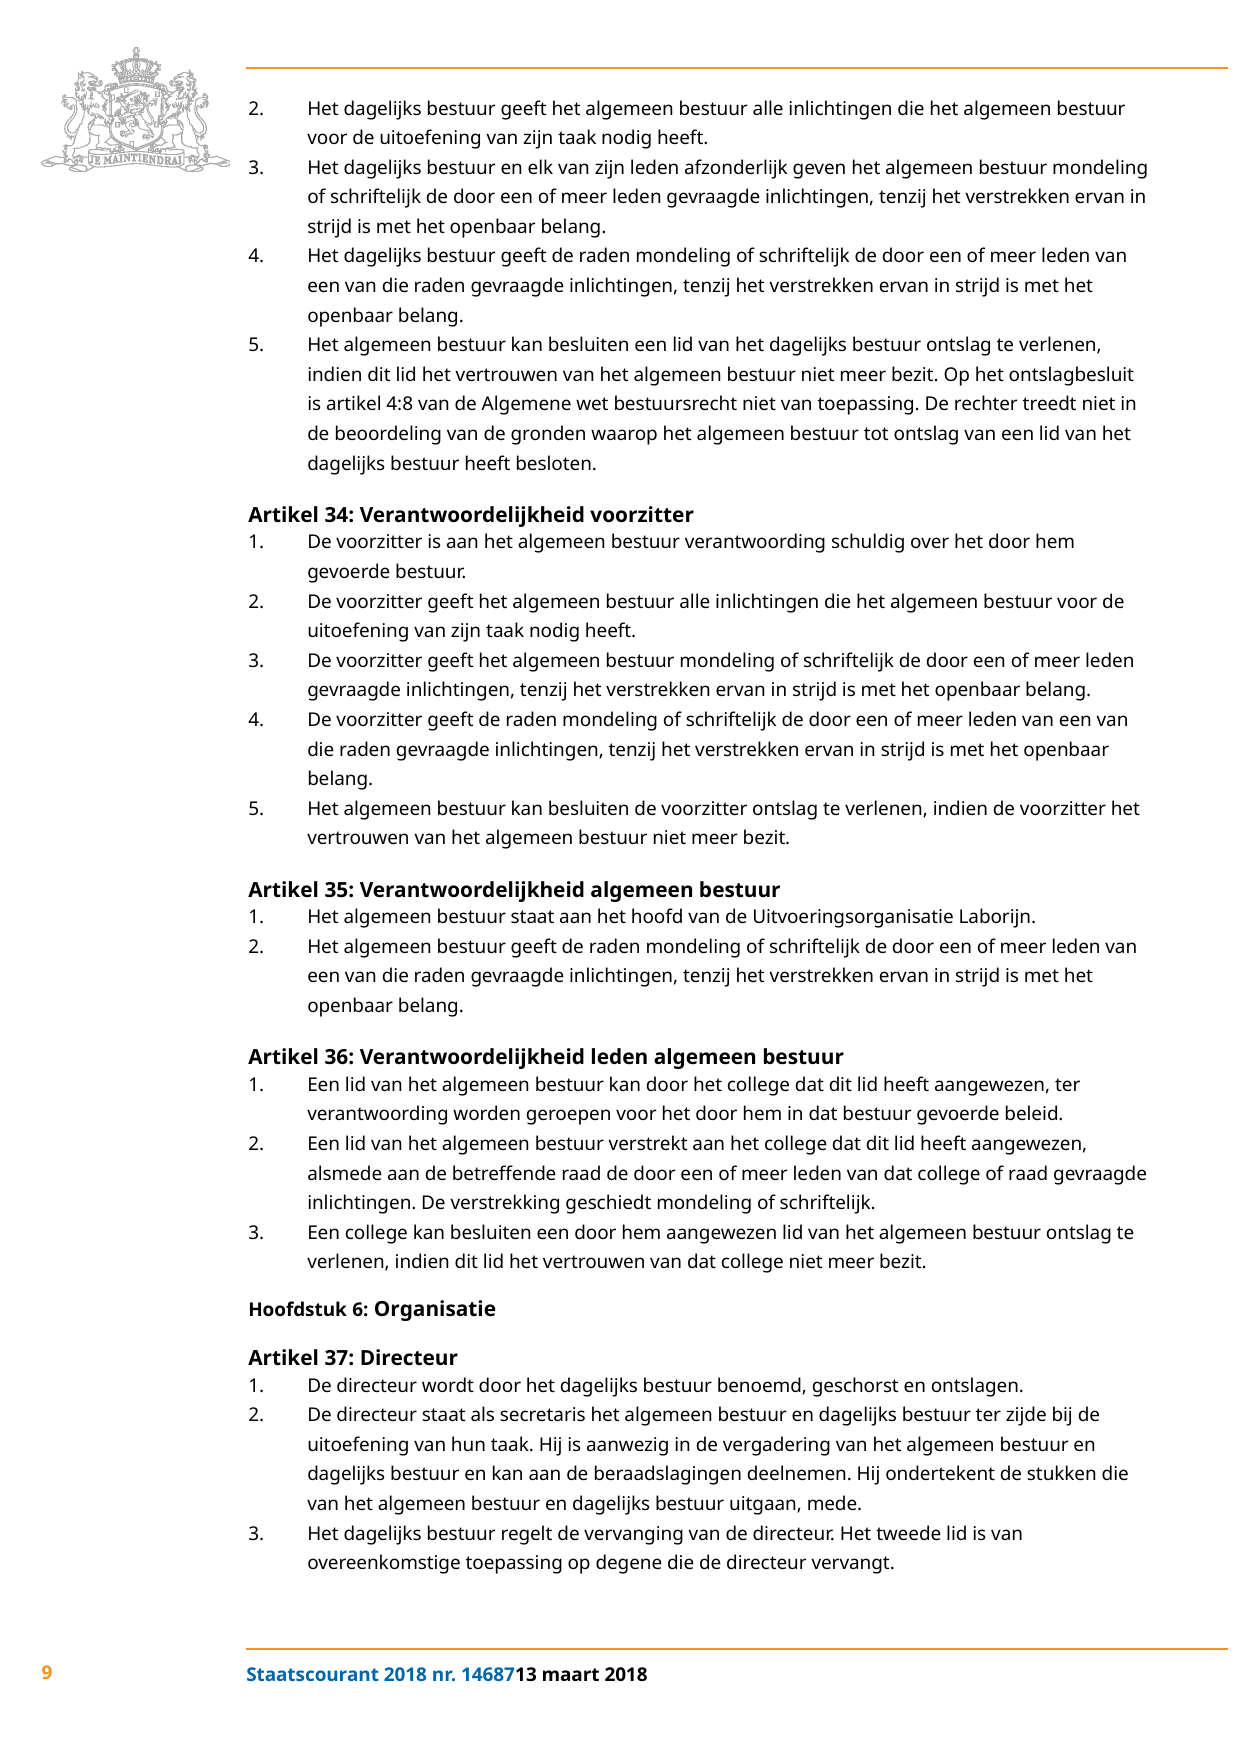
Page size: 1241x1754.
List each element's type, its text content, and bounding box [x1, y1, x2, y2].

list Het dagelijks bestuur geeft de raden mondeling of schriftelijk de door een of meer leden van een van die raden gevraagde inlichtingen, tenzij het verstrekken ervan in strijd is met het openbaar belang. [248, 243, 1152, 328]
list Het algemeen bestuur kan besluiten de voorzitter ontslag te verlenen, indien de voorzitter het vertrouwen van het algemeen bestuur niet meer bezit. [248, 795, 1152, 850]
text Artikel 36: Verantwoordelijkheid leden algemeen bestuur [248, 1042, 1152, 1071]
list Het algemeen bestuur geeft de raden mondeling of schriftelijk de door een of meer leden van een van die raden gevraagde inlichtingen, tenzij het verstrekken ervan in strijd is met het openbaar belang. [248, 933, 1152, 1018]
picture [41, 47, 231, 172]
list Het algemeen bestuur staat aan het hoofd van de Uitvoeringsorganisatie Laborijn. [248, 903, 1152, 929]
list Een lid van het algemeen bestuur verstrekt aan het college dat dit lid heeft aangewezen, alsmede aan de betreffende raad de door een of meer leden van dat college of raad gevraagde inlichtingen. De verstrekking geschiedt mondeling of schriftelijk. [248, 1130, 1152, 1215]
list Het dagelijks bestuur geeft het algemeen bestuur alle inlichtingen die het algemeen bestuur voor de uitoefening van zijn taak nodig heeft. [248, 95, 1152, 150]
text Artikel 37: Directeur [248, 1343, 1152, 1372]
list Het dagelijks bestuur en elk van zijn leden afzonderlijk geven het algemeen bestuur mondeling of schriftelijk de door een of meer leden gevraagde inlichtingen, tenzij het verstrekken ervan in strijd is met het openbaar belang. [248, 154, 1152, 239]
list De directeur staat als secretaris het algemeen bestuur en dagelijks bestuur ter zijde bij de uitoefening van hun taak. Hij is aanwezig in de vergadering van het algemeen bestuur en dagelijks bestuur en kan aan de beraadslagingen deelnemen. Hij ondertekent de stukken die van het algemeen bestuur en dagelijks bestuur uitgaan, mede. [248, 1401, 1152, 1516]
text Artikel 35: Verantwoordelijkheid algemeen bestuur [248, 875, 1152, 903]
list De voorzitter is aan het algemeen bestuur verantwoording schuldig over het door hem gevoerde bestuur. [248, 529, 1152, 584]
list De directeur wordt door het dagelijks bestuur benoemd, geschorst en ontslagen. [248, 1372, 1152, 1397]
text Hoofdstuk 6: Organisatie [248, 1294, 1152, 1322]
list Een lid van het algemeen bestuur kan door het college dat dit lid heeft aangewezen, ter verantwoording worden geroepen voor het door hem in dat bestuur gevoerde beleid. [248, 1071, 1152, 1126]
list Een college kan besluiten een door hem aangewezen lid van het algemeen bestuur ontslag te verlenen, indien dit lid het vertrouwen van dat college niet meer bezit. [248, 1219, 1152, 1274]
text Artikel 34: Verantwoordelijkheid voorzitter [248, 500, 1152, 529]
list Het algemeen bestuur kan besluiten een lid van het dagelijks bestuur ontslag te verlenen, indien dit lid het vertrouwen van het algemeen bestuur niet meer bezit. Op het ontslagbesluit is artikel 4:8 van de Algemene wet bestuursrecht niet van toepassing. De rechter treedt niet in de beoordeling van de gronden waarop het algemeen bestuur tot ontslag van een lid van het dagelijks bestuur heeft besloten. [248, 331, 1152, 476]
list De voorzitter geeft het algemeen bestuur alle inlichtingen die het algemeen bestuur voor de uitoefening van zijn taak nodig heeft. [248, 588, 1152, 643]
list De voorzitter geeft het algemeen bestuur mondeling of schriftelijk de door een of meer leden gevraagde inlichtingen, tenzij het verstrekken ervan in strijd is met het openbaar belang. [248, 647, 1152, 702]
list Het dagelijks bestuur regelt de vervanging van de directeur. Het tweede lid is van overeenkomstige toepassing op degene die de directeur vervangt. [248, 1520, 1152, 1575]
list De voorzitter geeft de raden mondeling of schriftelijk de door een of meer leden van een van die raden gevraagde inlichtingen, tenzij het verstrekken ervan in strijd is met het openbaar belang. [248, 706, 1152, 791]
